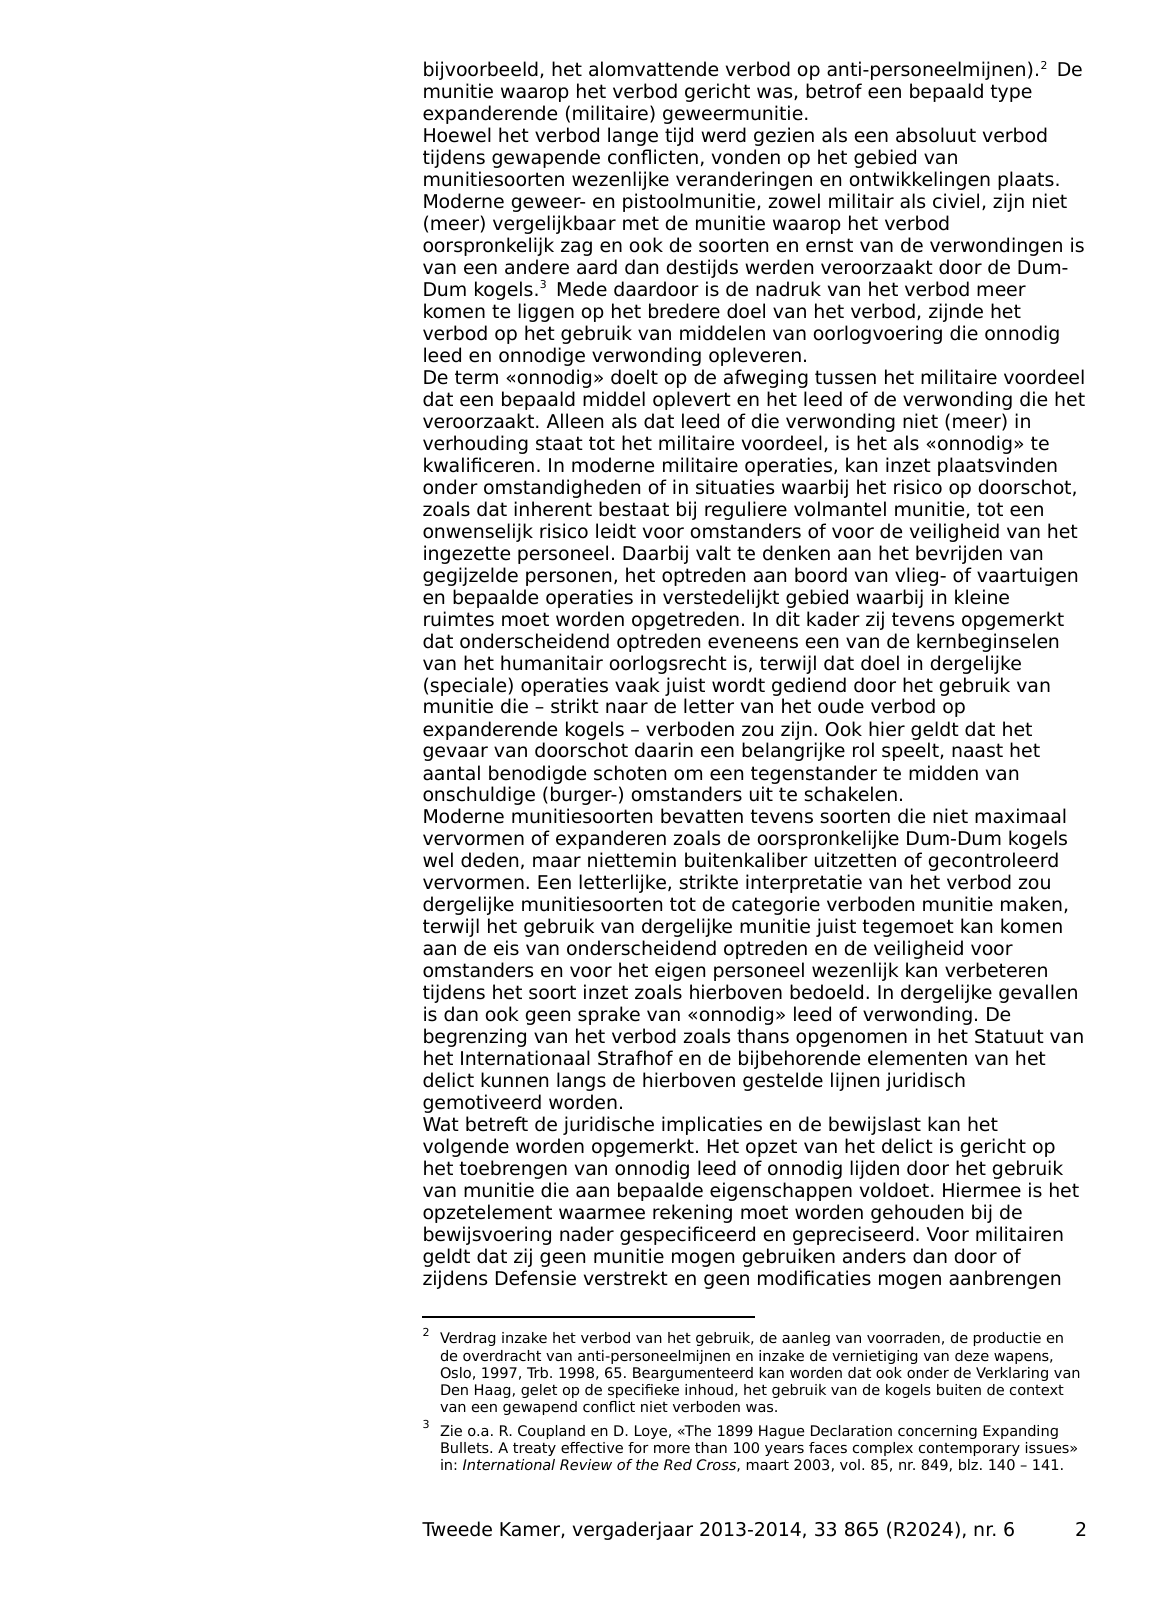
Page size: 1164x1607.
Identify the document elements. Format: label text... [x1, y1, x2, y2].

text De term «onnodig» doelt op de afweging tussen het militaire voordeel dat een bepaald middel oplevert en het leed of de verwonding die het veroorzaakt. Alleen als dat leed of die verwonding niet (meer) in verhouding staat tot het militaire voordeel, is het als «onnodig» te kwalificeren. In moderne militaire operaties, kan inzet plaatsvinden onder omstandigheden of in situaties waarbij het risico op doorschot, zoals dat inherent bestaat bij reguliere volmantel munitie, tot een onwenselijk risico leidt voor omstanders of voor de veiligheid van het ingezette personeel. Daarbij valt te denken aan het bevrijden van gegijzelde personen, het optreden aan boord van vlieg- of vaartuigen en bepaalde operaties in verstedelijkt gebied waarbij in kleine ruimtes moet worden opgetreden. In dit kader zij tevens opgemerkt dat onderscheidend optreden eveneens een van de kernbeginselen van het humanitair oorlogsrecht is, terwijl dat doel in dergelijke (speciale) operaties vaak juist wordt gediend door het gebruik van munitie die – strikt naar de letter van het oude verbod op expanderende kogels – verboden zou zijn. Ook hier geldt dat het gevaar van doorschot daarin een belangrijke rol speelt, naast het aantal benodigde schoten om een tegenstander te midden van onschuldige (burger-) omstanders uit te schakelen. [422, 367, 1087, 806]
text bijvoorbeeld, het alomvattende verbod op anti-personeelmijnen). De munitie waarop het verbod gericht was, betrof een bepaald type expanderende (militaire) geweermunitie. [422, 59, 1087, 125]
text Hoewel het verbod lange tijd werd gezien als een absoluut verbod tijdens gewapende conflicten, vonden op het gebied van munitiesoorten wezenlijke veranderingen en ontwikkelingen plaats. Moderne geweer- en pistoolmunitie, zowel militair als civiel, zijn niet (meer) vergelijkbaar met de munitie waarop het verbod oorspronkelijk zag en ook de soorten en ernst van de verwondingen is van een andere aard dan destijds werden veroorzaakt door de Dum-Dum kogels. Mede daardoor is de nadruk van het verbod meer komen te liggen op het bredere doel van het verbod, zijnde het verbod op het gebruik van middelen van oorlogvoering die onnodig leed en onnodige verwonding opleveren. [422, 125, 1087, 367]
text Verdrag inzake het verbod van het gebruik, de aanleg van voorraden, de productie en de overdracht van anti-personeelmijnen en inzake de vernietiging van deze wapens, Oslo, 1997, Trb. 1998, 65. Beargumenteerd kan worden dat ook onder de Verklaring van Den Haag, gelet op de specifieke inhoud, het gebruik van de kogels buiten de context van een gewapend conflict niet verboden was. [422, 1326, 1087, 1416]
text Moderne munitiesoorten bevatten tevens soorten die niet maximaal vervormen of expanderen zoals de oorspronkelijke Dum-Dum kogels wel deden, maar niettemin buitenkaliber uitzetten of gecontroleerd vervormen. Een letterlijke, strikte interpretatie van het verbod zou dergelijke munitiesoorten tot de categorie verboden munitie maken, terwijl het gebruik van dergelijke munitie juist tegemoet kan komen aan de eis van onderscheidend optreden en de veiligheid voor omstanders en voor het eigen personeel wezenlijk kan verbeteren tijdens het soort inzet zoals hierboven bedoeld. In dergelijke gevallen is dan ook geen sprake van «onnodig» leed of verwonding. De begrenzing van het verbod zoals thans opgenomen in het Statuut van het Internationaal Strafhof en de bijbehorende elementen van het delict kunnen langs de hierboven gestelde lijnen juridisch gemotiveerd worden. [422, 806, 1087, 1114]
text Wat betreft de juridische implicaties en de bewijslast kan het volgende worden opgemerkt. Het opzet van het delict is gericht op het toebrengen van onnodig leed of onnodig lijden door het gebruik van munitie die aan bepaalde eigenschappen voldoet. Hiermee is het opzetelement waarmee rekening moet worden gehouden bij de bewijsvoering nader gespecificeerd en gepreciseerd. Voor militairen geldt dat zij geen munitie mogen gebruiken anders dan door of zijdens Defensie verstrekt en geen modificaties mogen aanbrengen [422, 1114, 1087, 1290]
text Zie o.a. R. Coupland en D. Loye, «The 1899 Hague Declaration concerning Expanding Bullets. A treaty effective for more than 100 years faces complex contemporary issues» in: International Review of the Red Cross, maart 2003, vol. 85, nr. 849, blz. 140 – 141. [422, 1418, 1087, 1474]
